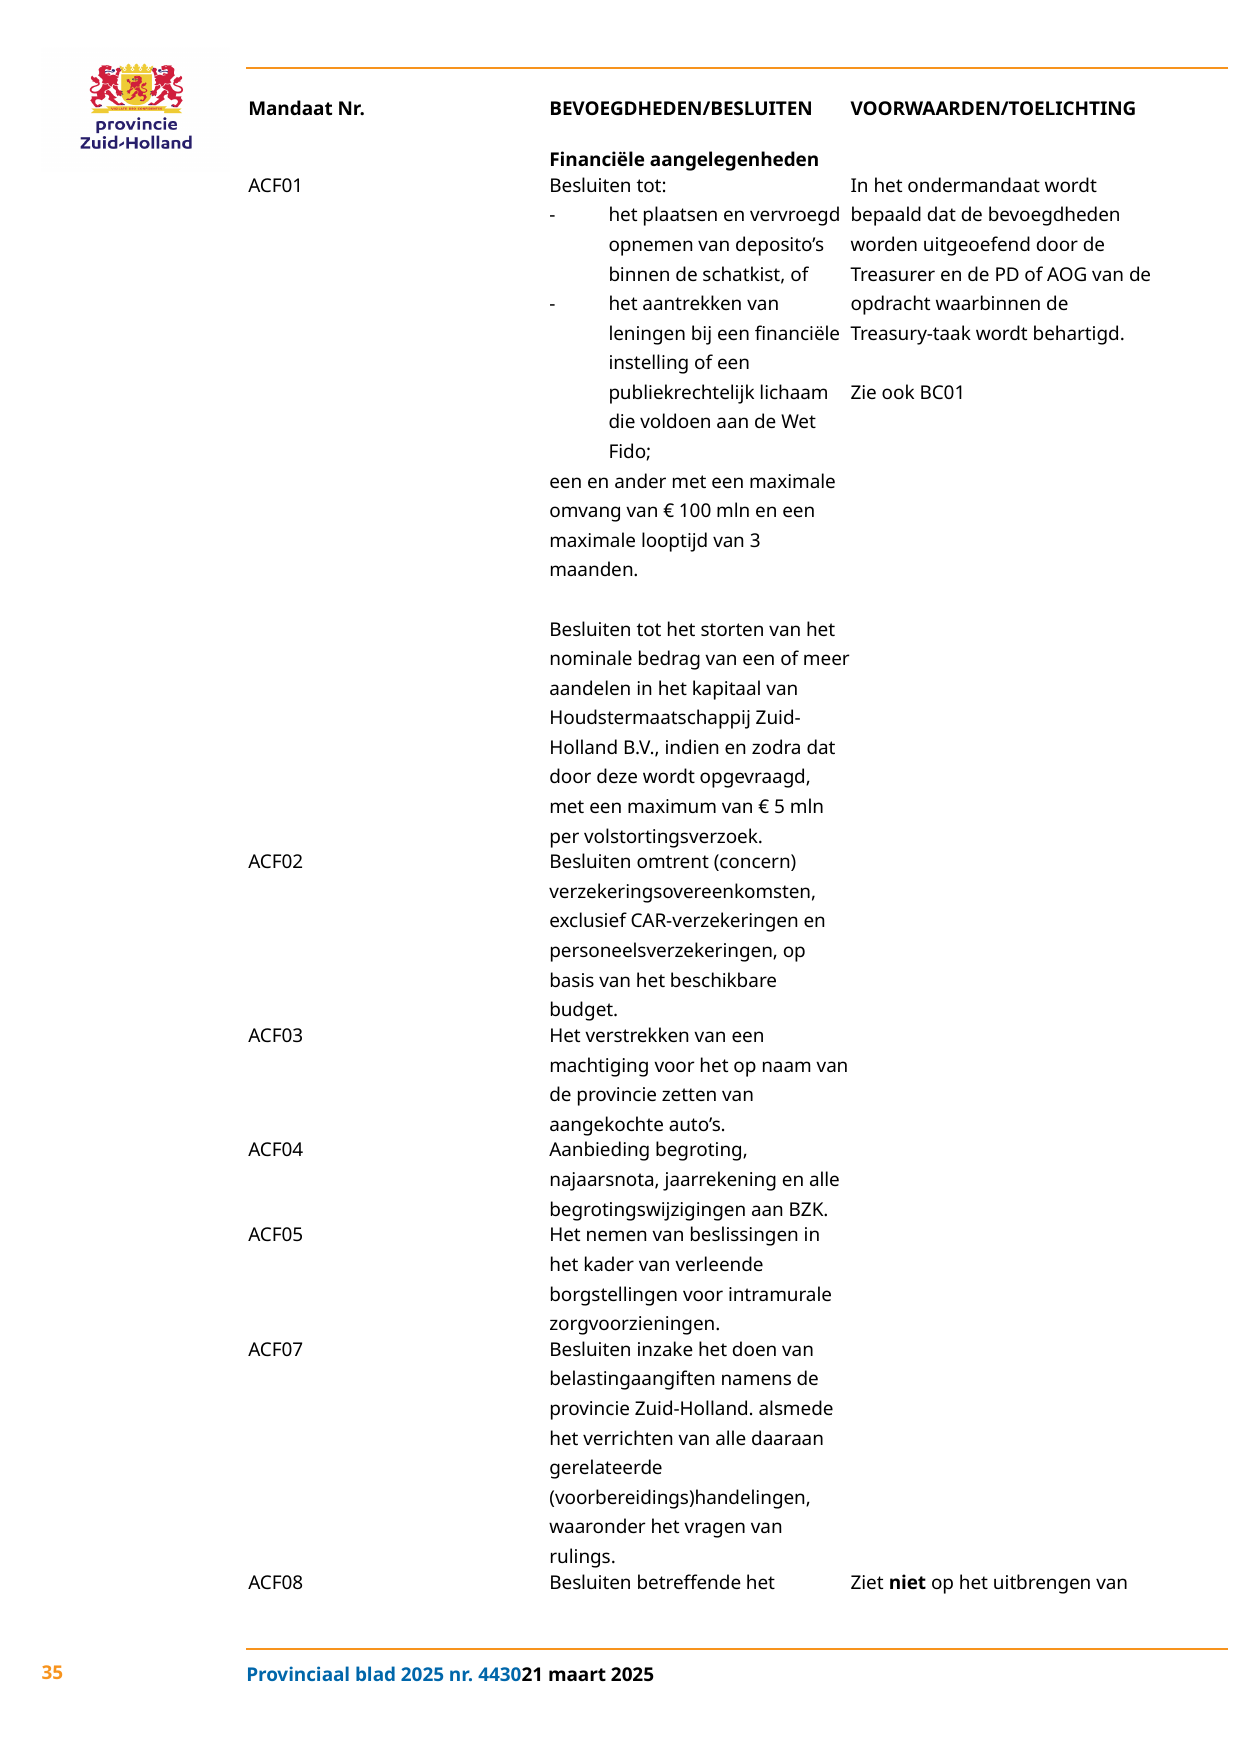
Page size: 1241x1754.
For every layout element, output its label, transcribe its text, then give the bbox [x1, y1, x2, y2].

table_cell Aanbieding begroting, najaarsnota, jaarrekening en alle begrotings­wijzigingen aan BZK. [549, 1137, 850, 1222]
table_cell [850, 1137, 1152, 1222]
table_cell ACF01 [248, 172, 549, 848]
table_cell ACF03 [248, 1022, 549, 1137]
table_header Mandaat Nr. [248, 95, 549, 121]
table_cell ACF04 [248, 1137, 549, 1222]
table_cell Besluiten inzake het doen van belastingaangiften namens de provincie Zuid-Holland. alsmede het verrichten van alle daaraan gerelateerde (voorbereidings)handelingen, waaronder het vragen van rulings. [549, 1336, 850, 1569]
table_cell [850, 1022, 1152, 1137]
table_cell Het verstrekken van een machtiging voor het op naam van de provincie zetten van aangekochte auto’s. [549, 1022, 850, 1137]
table_cell [850, 1336, 1152, 1569]
table_cell Besluiten betreffende het [549, 1569, 850, 1594]
table_header VOORWAARDEN/TOELICHTING [850, 95, 1152, 121]
table_cell Besluiten tot: het plaatsen en vervroegd opnemen van deposito’s binnen de schatkist, of het aantrekken van leningen bij een financiële instelling of een publiekrechtelijk lichaam die voldoen aan de Wet Fido; een en ander met een maximale omvang van € 100 mln en een maximale looptijd van 3 maanden. Besluiten tot het storten van het nominale bedrag van een of meer aandelen in het kapitaal van Houdstermaatschappij Zuid-Holland B.V., indien en zodra dat door deze wordt opgevraagd, met een maximum van € 5 mln per volstortingsverzoek. [549, 172, 850, 848]
picture [41, 47, 231, 172]
table_cell Ziet niet op het uitbrengen van [850, 1569, 1152, 1594]
table_cell Financiële aangelegenheden [549, 146, 850, 172]
table_cell [850, 146, 1152, 172]
table_header BEVOEGDHEDEN/BESLUITEN [549, 95, 850, 121]
table_cell ACF08 [248, 1569, 549, 1594]
table_cell [549, 121, 850, 146]
table_cell ACF05 [248, 1222, 549, 1336]
table_cell ACF07 [248, 1336, 549, 1569]
table_cell [248, 121, 549, 146]
table_cell [850, 1222, 1152, 1336]
table_cell Het nemen van beslissingen in het kader van verleende borgstellingen voor intramurale zorgvoorzieningen. [549, 1222, 850, 1336]
table_cell ACF02 [248, 849, 549, 1022]
table_cell [248, 146, 549, 172]
table_cell [850, 849, 1152, 1022]
table_cell In het ondermandaat wordt bepaald dat de bevoegdheden worden uitgeoefend door de Treasurer en de PD of AOG van de opdracht waarbinnen de Treasury-taak wordt behartigd. Zie ook BC01 [850, 172, 1152, 848]
table_cell [850, 121, 1152, 146]
table_cell Besluiten omtrent (concern) verzekeringsovereenkomsten, exclusief CAR-verzekeringen en personeelsverzekeringen, op basis van het beschikbare budget. [549, 849, 850, 1022]
